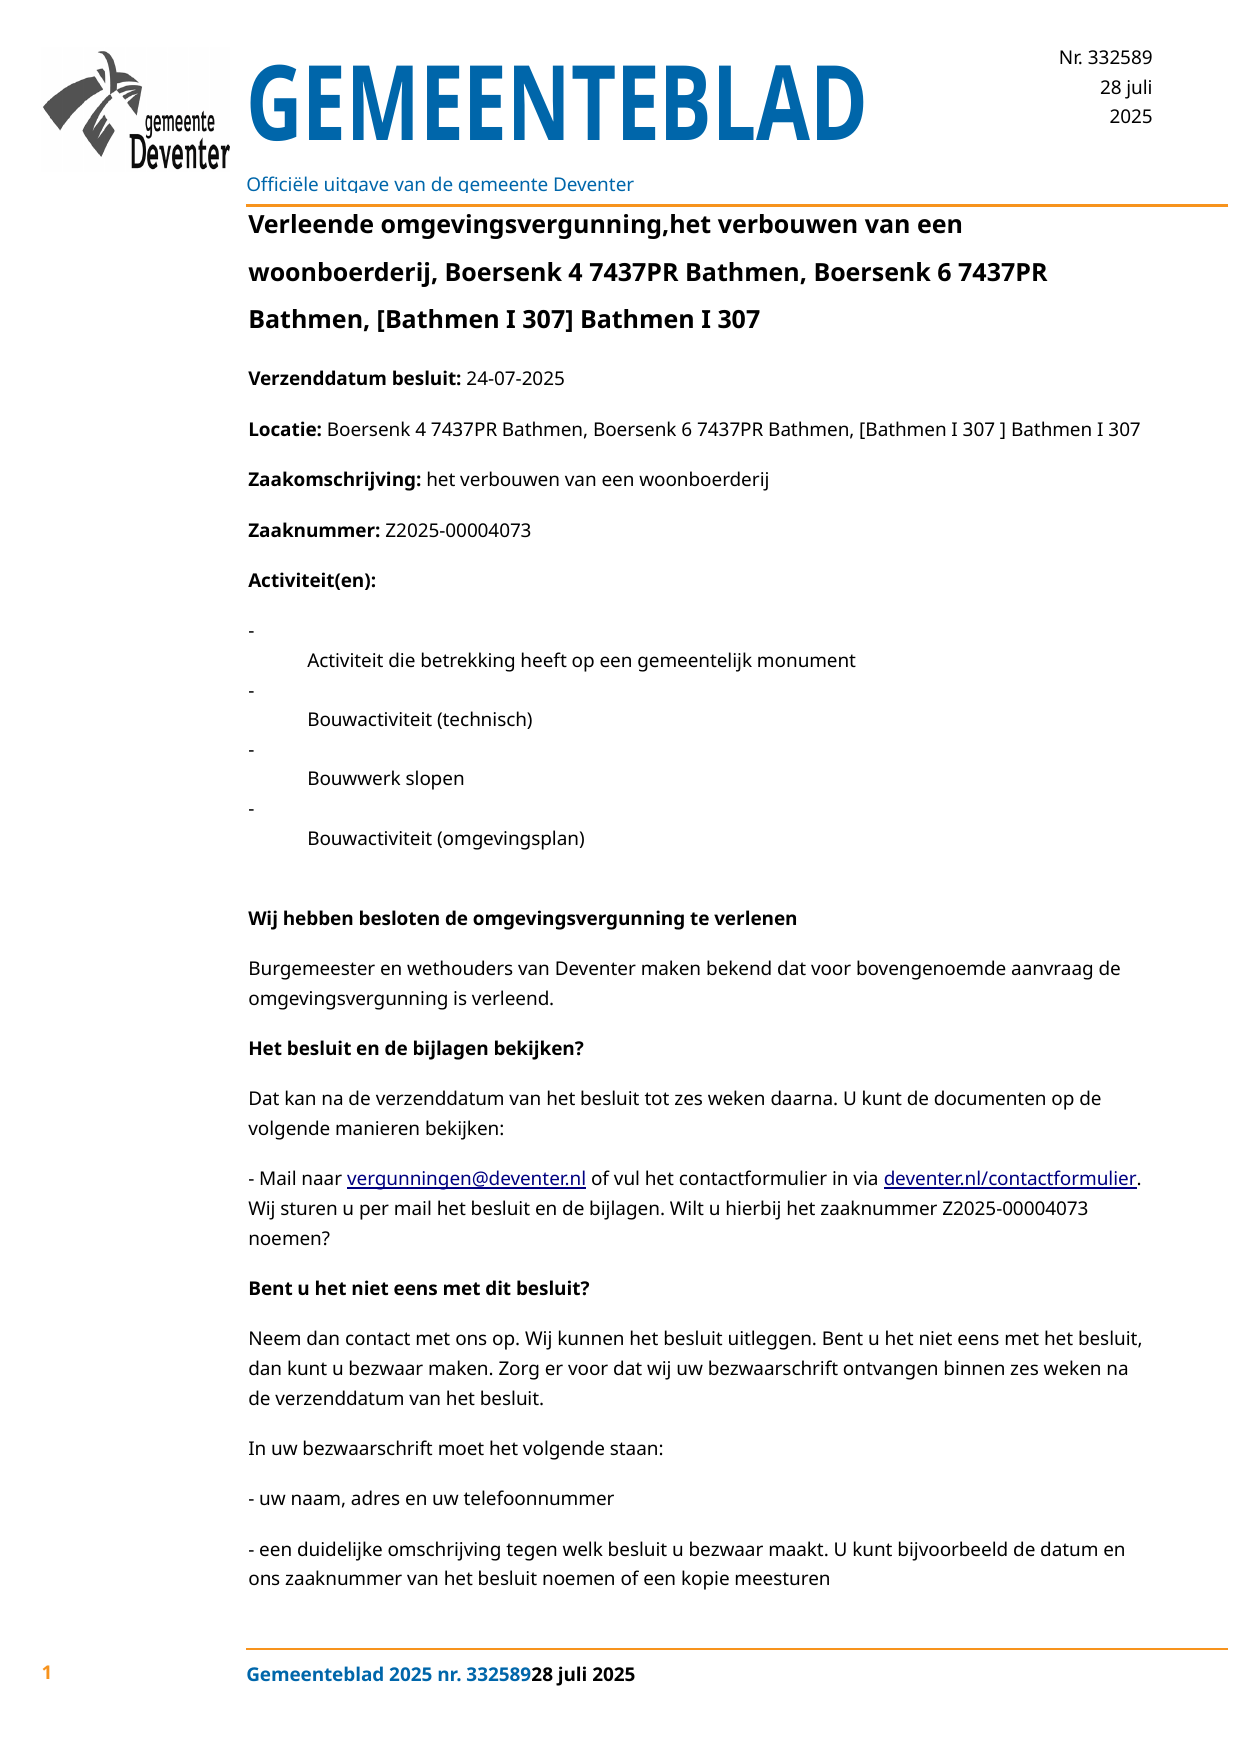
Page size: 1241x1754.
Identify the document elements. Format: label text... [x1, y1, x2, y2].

list Bouwactiviteit (omgevingsplan) [248, 825, 1152, 850]
text Het besluit en de bijlagen bekijken? [248, 1035, 1152, 1061]
text Zaakomschrijving: het verbouwen van een woonboerderij [248, 466, 1152, 492]
text - Mail naar vergunningen@deventer.nl of vul het contactformulier in via deventer.nl/contactformulier. Wij sturen u per mail het besluit en de bijlagen. Wilt u hierbij het zaaknummer Z2025-00004073 noemen? [248, 1166, 1152, 1250]
text Burgemeester en wethouders van Deventer maken bekend dat voor bovengenoemde aanvraag de omgevingsvergunning is verleend. [248, 955, 1152, 1010]
text Verleende omgevingsvergunning,het verbouwen van een woonboerderij, Boersenk 4 7437PR Bathmen, Boersenk 6 7437PR Bathmen, [Bathmen I 307] Bathmen I 307 [248, 207, 1152, 336]
text Activiteit(en): [248, 567, 1152, 593]
picture [41, 47, 231, 172]
list Bouwactiviteit (technisch) [248, 706, 1152, 732]
list Bouwwerk slopen [248, 766, 1152, 791]
text Verzenddatum besluit: 24-07-2025 [248, 366, 1152, 391]
text In uw bezwaarschrift moet het volgende staan: [248, 1435, 1152, 1461]
text Wij hebben besloten de omgevingsvergunning te verlenen [248, 905, 1152, 930]
text Locatie: Boersenk 4 7437PR Bathmen, Boersenk 6 7437PR Bathmen, [Bathmen I 307 ] Bathmen I 307 [248, 416, 1152, 442]
text Dat kan na de verzenddatum van het besluit tot zes weken daarna. U kunt de documenten op de volgende manieren bekijken: [248, 1086, 1152, 1141]
text Zaaknummer: Z2025-00004073 [248, 517, 1152, 542]
text Bent u het niet eens met dit besluit? [248, 1275, 1152, 1301]
text Neem dan contact met ons op. Wij kunnen het besluit uitleggen. Bent u het niet eens met het besluit, dan kunt u bezwaar maken. Zorg er voor dat wij uw bezwaarschrift ontvangen binnen zes weken na de verzenddatum van het besluit. [248, 1326, 1152, 1410]
text - een duidelijke omschrijving tegen welk besluit u bezwaar maakt. U kunt bijvoorbeeld de datum en ons zaaknummer van het besluit noemen of een kopie meesturen [248, 1536, 1152, 1591]
list Activiteit die betrekking heeft op een gemeentelijk monument [248, 647, 1152, 673]
text - uw naam, adres en uw telefoonnummer [248, 1486, 1152, 1511]
